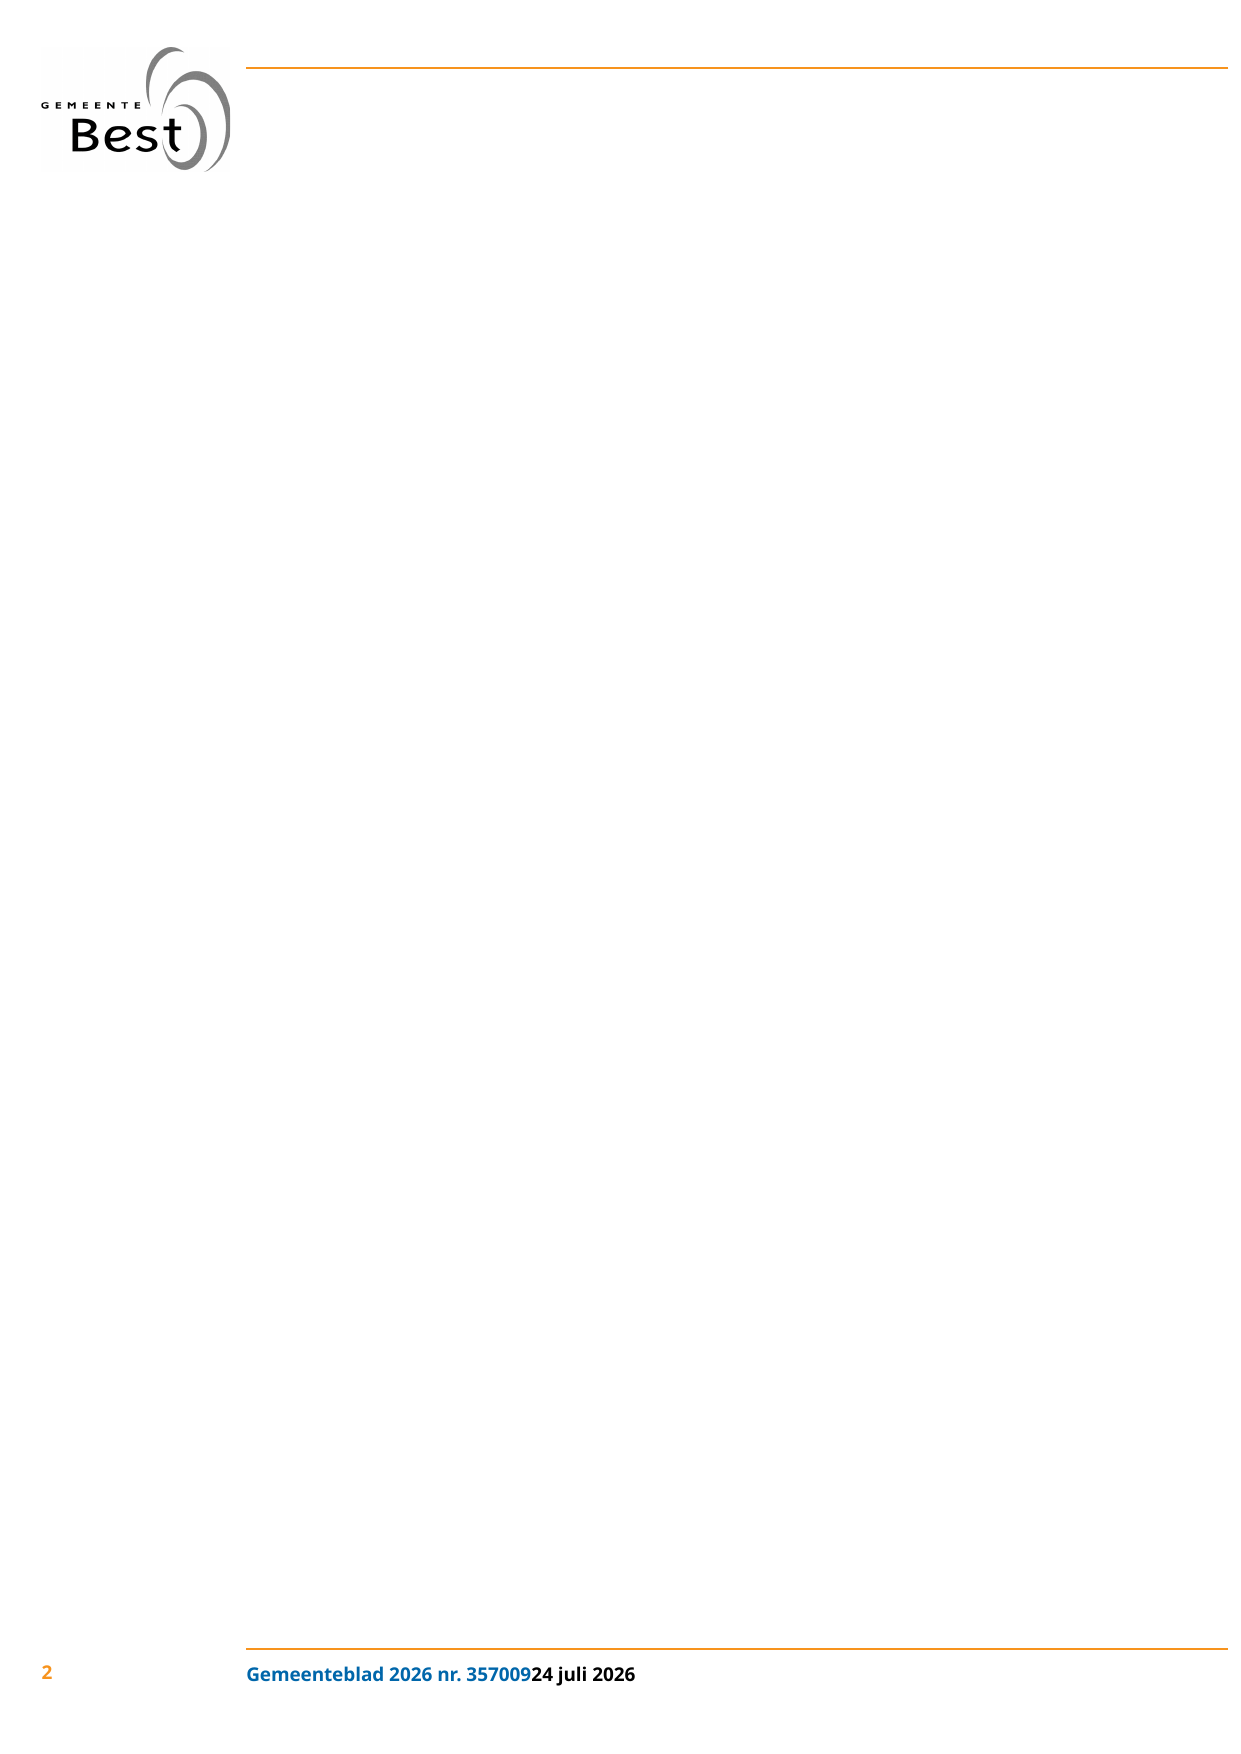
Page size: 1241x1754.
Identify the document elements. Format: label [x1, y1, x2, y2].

picture [41, 47, 231, 172]
